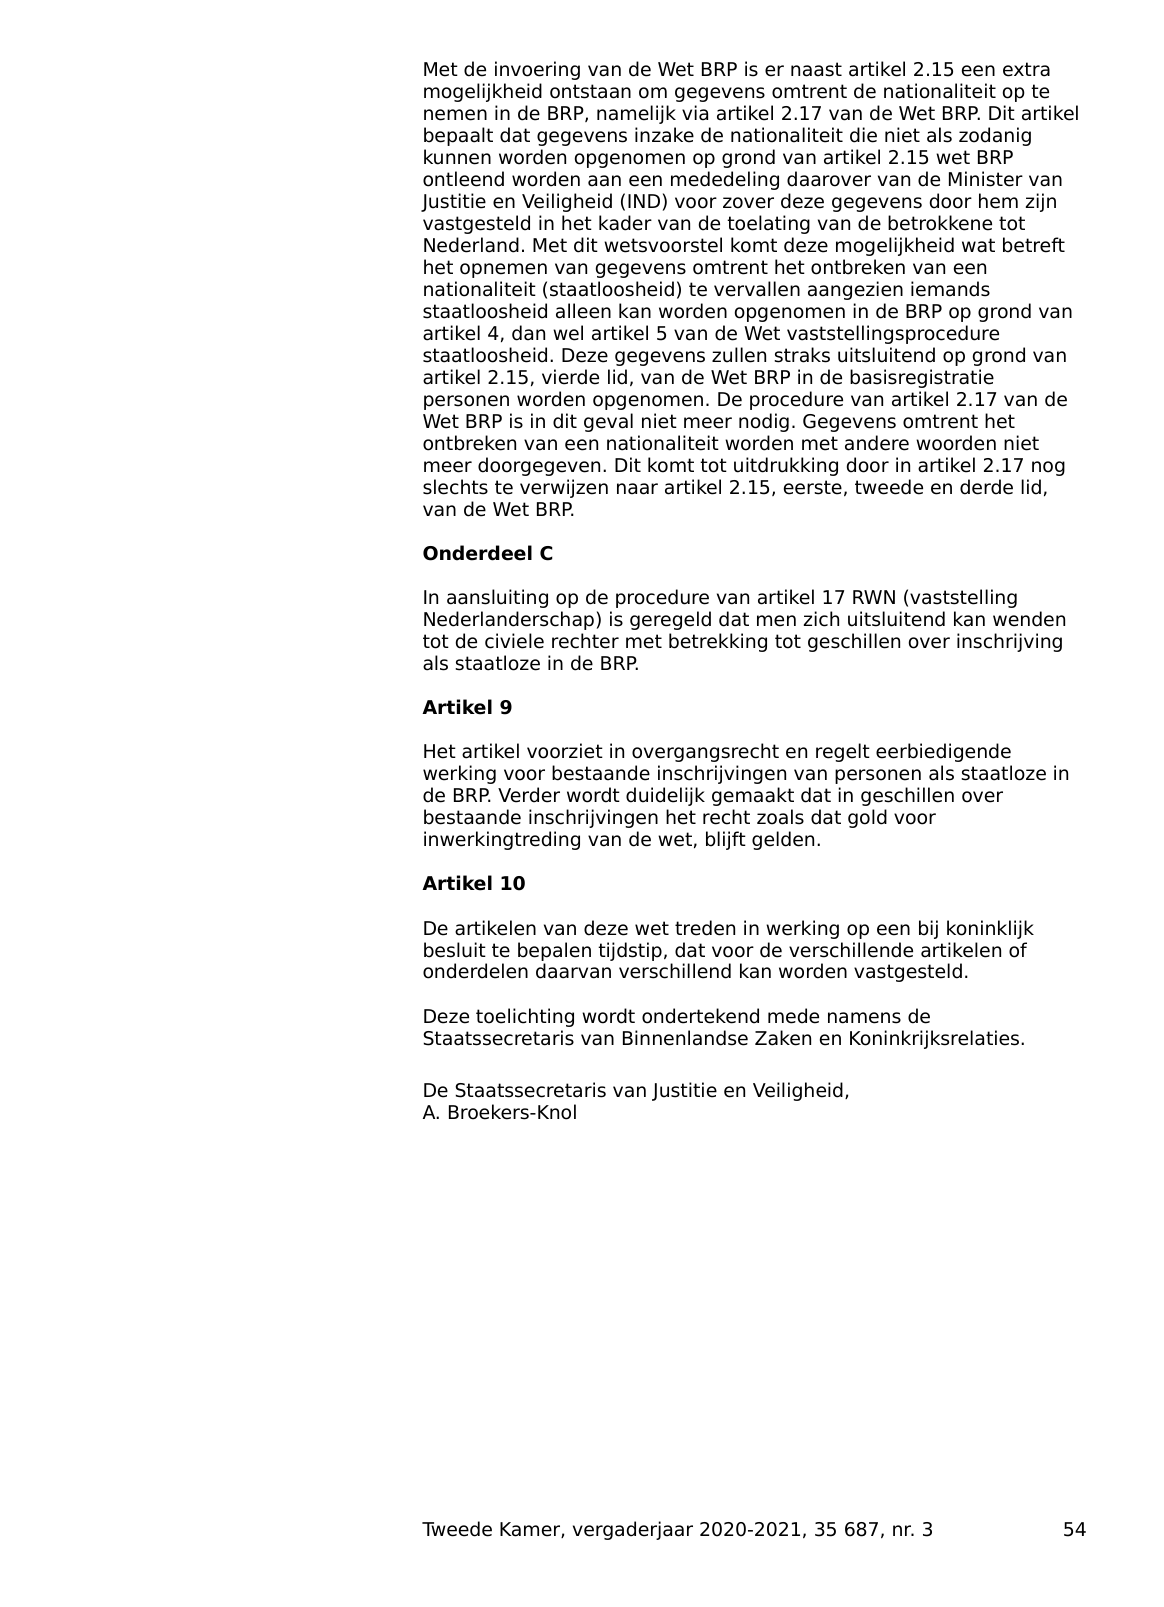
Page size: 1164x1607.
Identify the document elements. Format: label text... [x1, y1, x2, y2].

text Deze toelichting wordt ondertekend mede namens de Staatssecretaris van Binnenlandse Zaken en Koninkrijksrelaties. [422, 1006, 1087, 1049]
subtitle Artikel 10 [422, 873, 1087, 895]
text De artikelen van deze wet treden in werking op een bij koninklijk besluit te bepalen tijdstip, dat voor de verschillende artikelen of onderdelen daarvan verschillend kan worden vastgesteld. [422, 917, 1087, 983]
subtitle Artikel 9 [422, 697, 1087, 719]
text Met de invoering van de Wet BRP is er naast artikel 2.15 een extra mogelijkheid ontstaan om gegevens omtrent de nationaliteit op te nemen in de BRP, namelijk via artikel 2.17 van de Wet BRP. Dit artikel bepaalt dat gegevens inzake de nationaliteit die niet als zodanig kunnen worden opgenomen op grond van artikel 2.15 wet BRP ontleend worden aan een mededeling daarover van de Minister van Justitie en Veiligheid (IND) voor zover deze gegevens door hem zijn vastgesteld in het kader van de toelating van de betrokkene tot Nederland. Met dit wetsvoorstel komt deze mogelijkheid wat betreft het opnemen van gegevens omtrent het ontbreken van een nationaliteit (staatloosheid) te vervallen aangezien iemands staatloosheid alleen kan worden opgenomen in de BRP op grond van artikel 4, dan wel artikel 5 van de Wet vaststellingsprocedure staatloosheid. Deze gegevens zullen straks uitsluitend op grond van artikel 2.15, vierde lid, van de Wet BRP in de basisregistratie personen worden opgenomen. De procedure van artikel 2.17 van de Wet BRP is in dit geval niet meer nodig. Gegevens omtrent het ontbreken van een nationaliteit worden met andere woorden niet meer doorgegeven. Dit komt tot uitdrukking door in artikel 2.17 nog slechts te verwijzen naar artikel 2.15, eerste, tweede en derde lid, van de Wet BRP. [422, 59, 1087, 521]
subtitle Onderdeel C [422, 543, 1087, 565]
text Het artikel voorziet in overgangsrecht en regelt eerbiedigende werking voor bestaande inschrijvingen van personen als staatloze in de BRP. Verder wordt duidelijk gemaakt dat in geschillen over bestaande inschrijvingen het recht zoals dat gold voor inwerkingtreding van de wet, blijft gelden. [422, 741, 1087, 851]
text De Staatssecretaris van Justitie en Veiligheid, A. Broekers-Knol [422, 1079, 1087, 1123]
text In aansluiting op de procedure van artikel 17 RWN (vaststelling Nederlanderschap) is geregeld dat men zich uitsluitend kan wenden tot de civiele rechter met betrekking tot geschillen over inschrijving als staatloze in de BRP. [422, 587, 1087, 675]
